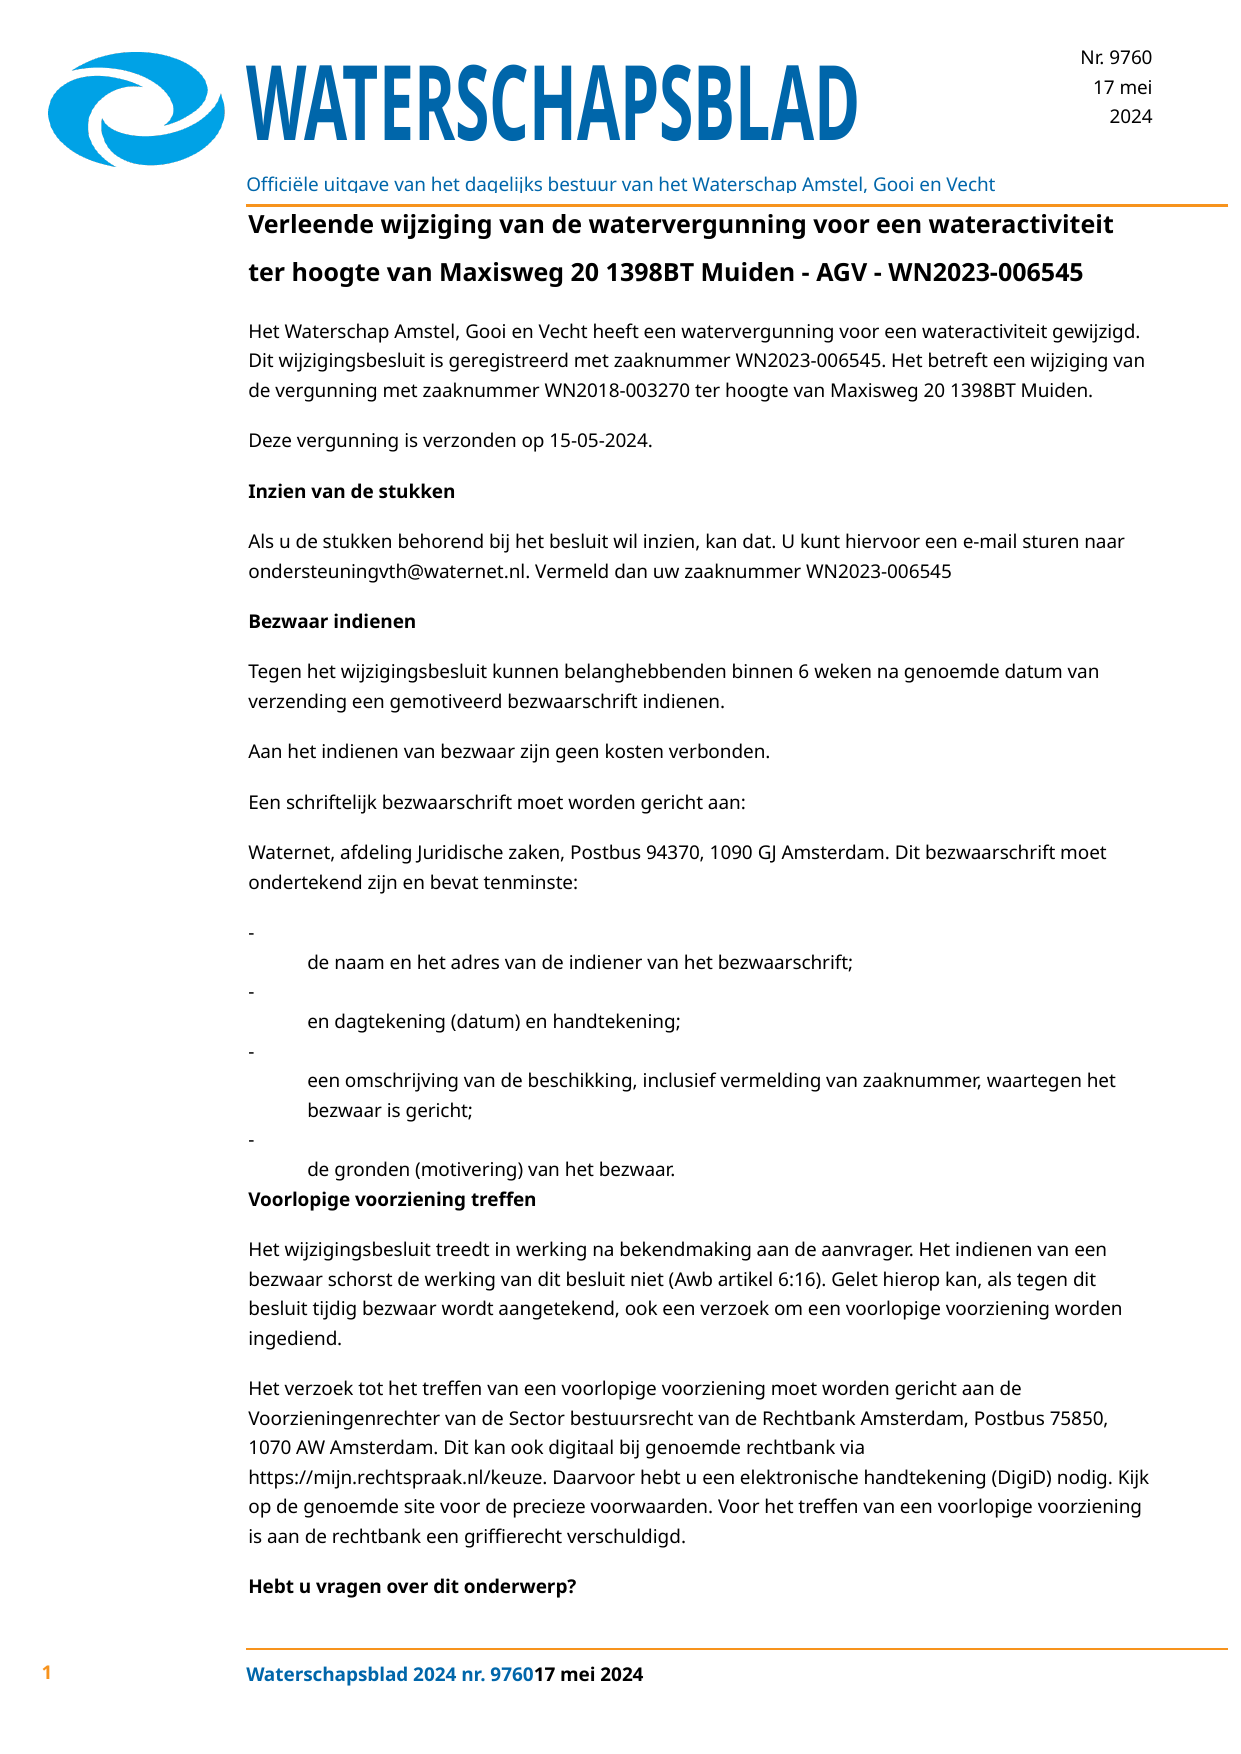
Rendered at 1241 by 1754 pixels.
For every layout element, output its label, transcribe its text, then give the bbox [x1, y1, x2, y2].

text Het wijzigingsbesluit treedt in werking na bekendmaking aan de aanvrager. Het indienen van een bezwaar schorst de werking van dit besluit niet (Awb artikel 6:16). Gelet hierop kan, als tegen dit besluit tijdig bezwaar wordt aangetekend, ook een verzoek om een voorlopige voorziening worden ingediend. [248, 1236, 1152, 1351]
list en dagtekening (datum) en handtekening; [248, 1008, 1152, 1034]
text Deze vergunning is verzonden op 15-05-2024. [248, 427, 1152, 453]
text Tegen het wijzigingsbesluit kunnen belanghebbenden binnen 6 weken na genoemde datum van verzending een gemotiveerd bezwaarschrift indienen. [248, 659, 1152, 714]
list een omschrijving van de beschikking, inclusief vermelding van zaaknummer, waartegen het bezwaar is gericht; [248, 1067, 1152, 1123]
text Bezwaar indienen [248, 608, 1152, 634]
list de naam en het adres van de indiener van het bezwaarschrift; [248, 949, 1152, 975]
text Voorlopige voorziening treffen [248, 1186, 1152, 1212]
text Een schriftelijk bezwaarschrift moet worden gericht aan: [248, 789, 1152, 815]
text Als u de stukken behorend bij het besluit wil inzien, kan dat. U kunt hiervoor een e-mail sturen naar ondersteuningvth@waternet.nl. Vermeld dan uw zaaknummer WN2023-006545 [248, 528, 1152, 584]
text Het verzoek tot het treffen van een voorlopige voorziening moet worden gericht aan de Voorzieningenrechter van de Sector bestuursrecht van de Rechtbank Amsterdam, Postbus 75850, 1070 AW Amsterdam. Dit kan ook digitaal bij genoemde rechtbank via https://mijn.rechtspraak.nl/keuze. Daarvoor hebt u een elektronische handtekening (DigiD) nodig. Kijk op de genoemde site voor de precieze voorwaarden. Voor het treffen van een voorlopige voorziening is aan de rechtbank een griffierecht verschuldigd. [248, 1375, 1152, 1549]
text Aan het indienen van bezwaar zijn geen kosten verbonden. [248, 739, 1152, 764]
text Het Waterschap Amstel, Gooi en Vecht heeft een watervergunning voor een wateractiviteit gewijzigd. Dit wijzigingsbesluit is geregistreerd met zaaknummer WN2023-006545. Het betreft een wijziging van de vergunning met zaaknummer WN2018-003270 ter hoogte van Maxisweg 20 1398BT Muiden. [248, 318, 1152, 403]
text Verleende wijziging van de watervergunning voor een wateractiviteit ter hoogte van Maxisweg 20 1398BT Muiden - AGV - WN2023-006545 [248, 207, 1152, 288]
picture [41, 47, 231, 172]
list de gronden (motivering) van het bezwaar. [248, 1156, 1152, 1182]
text Inzien van de stukken [248, 478, 1152, 504]
text Hebt u vragen over dit onderwerp? [248, 1574, 1152, 1599]
text Waternet, afdeling Juridische zaken, Postbus 94370, 1090 GJ Amsterdam. Dit bezwaarschrift moet ondertekend zijn en bevat tenminste: [248, 839, 1152, 895]
